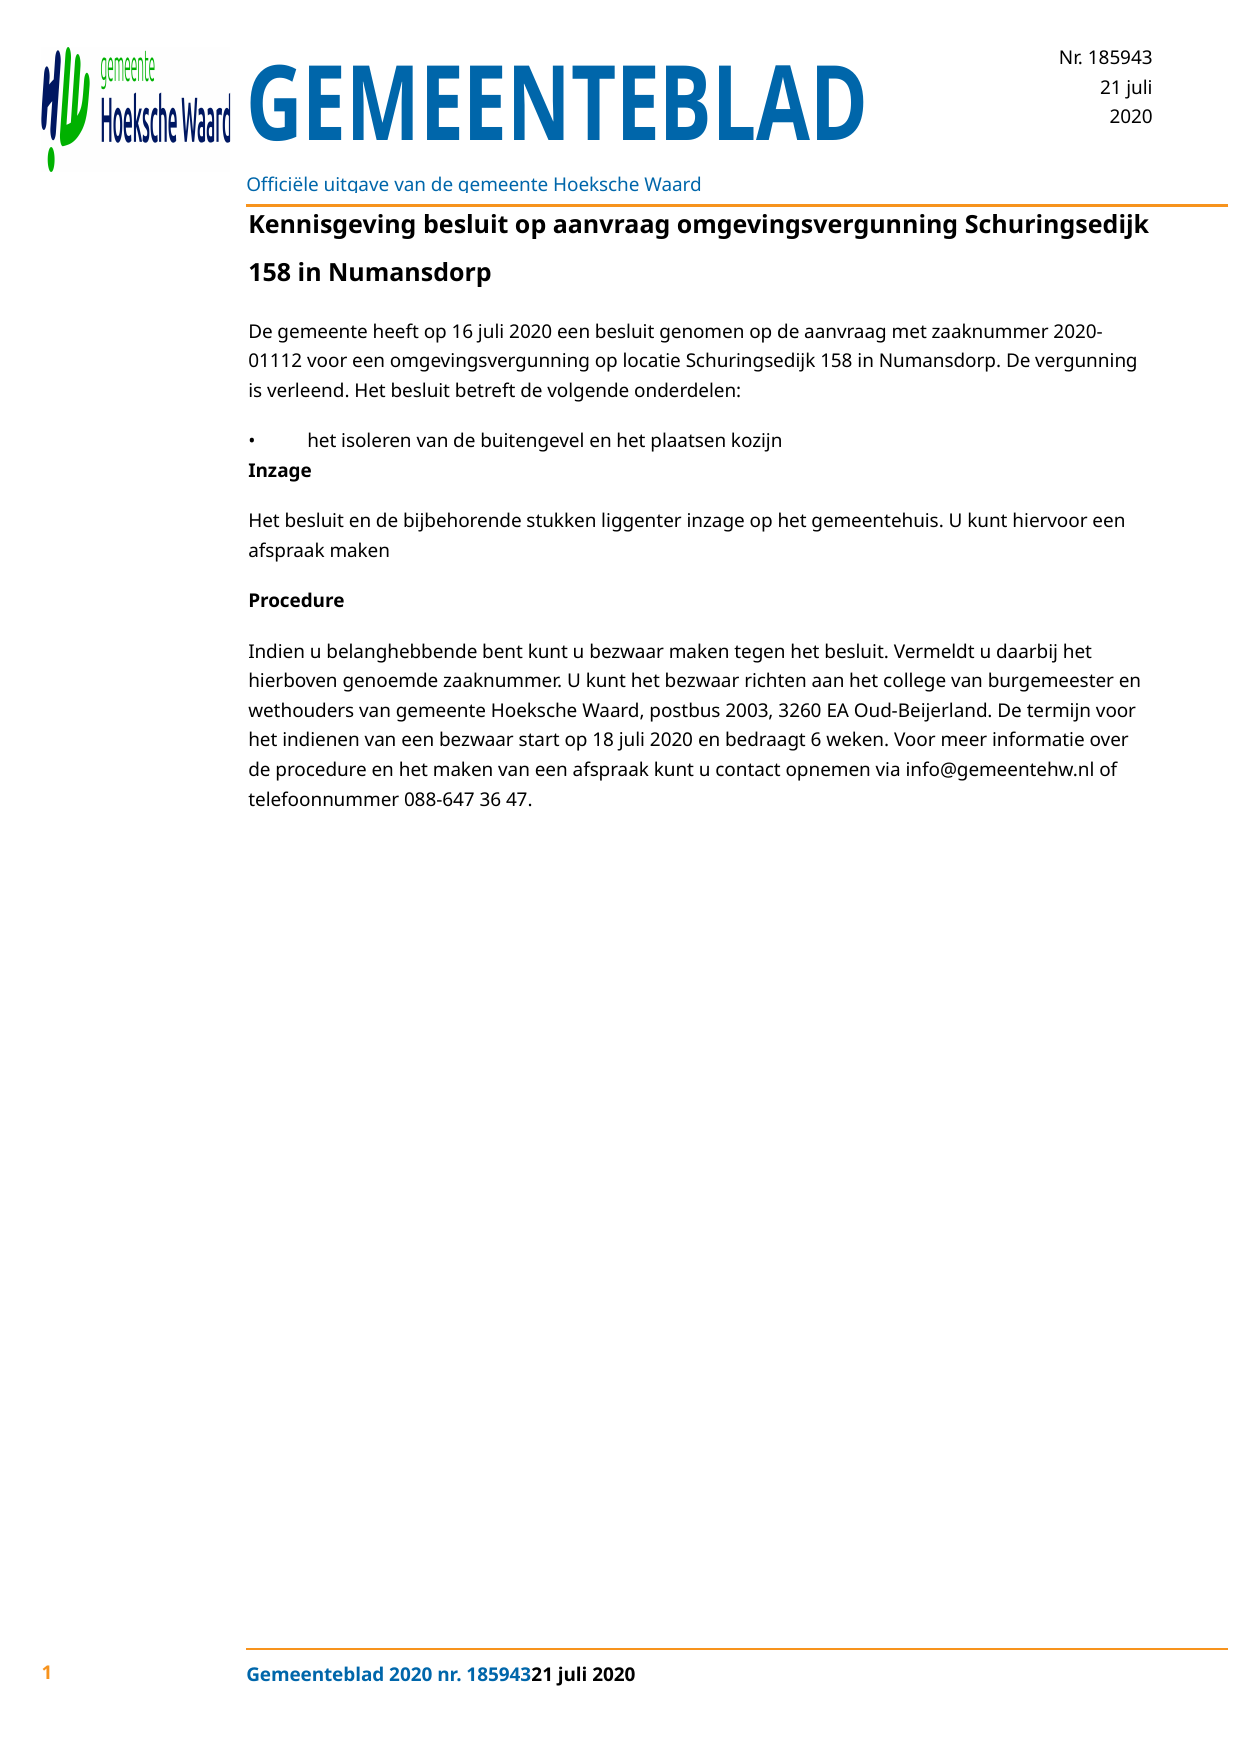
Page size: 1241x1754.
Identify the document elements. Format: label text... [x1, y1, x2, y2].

text De gemeente heeft op 16 juli 2020 een besluit genomen op de aanvraag met zaaknummer 2020-01112 voor een omgevingsvergunning op locatie Schuringsedijk 158 in Numansdorp. De vergunning is verleend. Het besluit betreft de volgende onderdelen: [248, 318, 1152, 403]
picture [41, 47, 231, 172]
text Indien u belanghebbende bent kunt u bezwaar maken tegen het besluit. Vermeldt u daarbij het hierboven genoemde zaaknummer. U kunt het bezwaar richten aan het college van burgemeester en wethouders van gemeente Hoeksche Waard, postbus 2003, 3260 EA Oud-Beijerland. De termijn voor het indienen van een bezwaar start op 18 juli 2020 en bedraagt 6 weken. Voor meer informatie over de procedure en het maken van een afspraak kunt u contact opnemen via info@gemeentehw.nl of telefoonnummer 088-647 36 47. [248, 638, 1152, 812]
text Kennisgeving besluit op aanvraag omgevingsvergunning Schuringsedijk 158 in Numansdorp [248, 207, 1152, 288]
list het isoleren van de buitengevel en het plaatsen kozijn [248, 427, 1152, 453]
text Inzage [248, 457, 1152, 483]
text Het besluit en de bijbehorende stukken liggenter inzage op het gemeentehuis. U kunt hiervoor een afspraak maken [248, 507, 1152, 563]
text Procedure [248, 587, 1152, 613]
